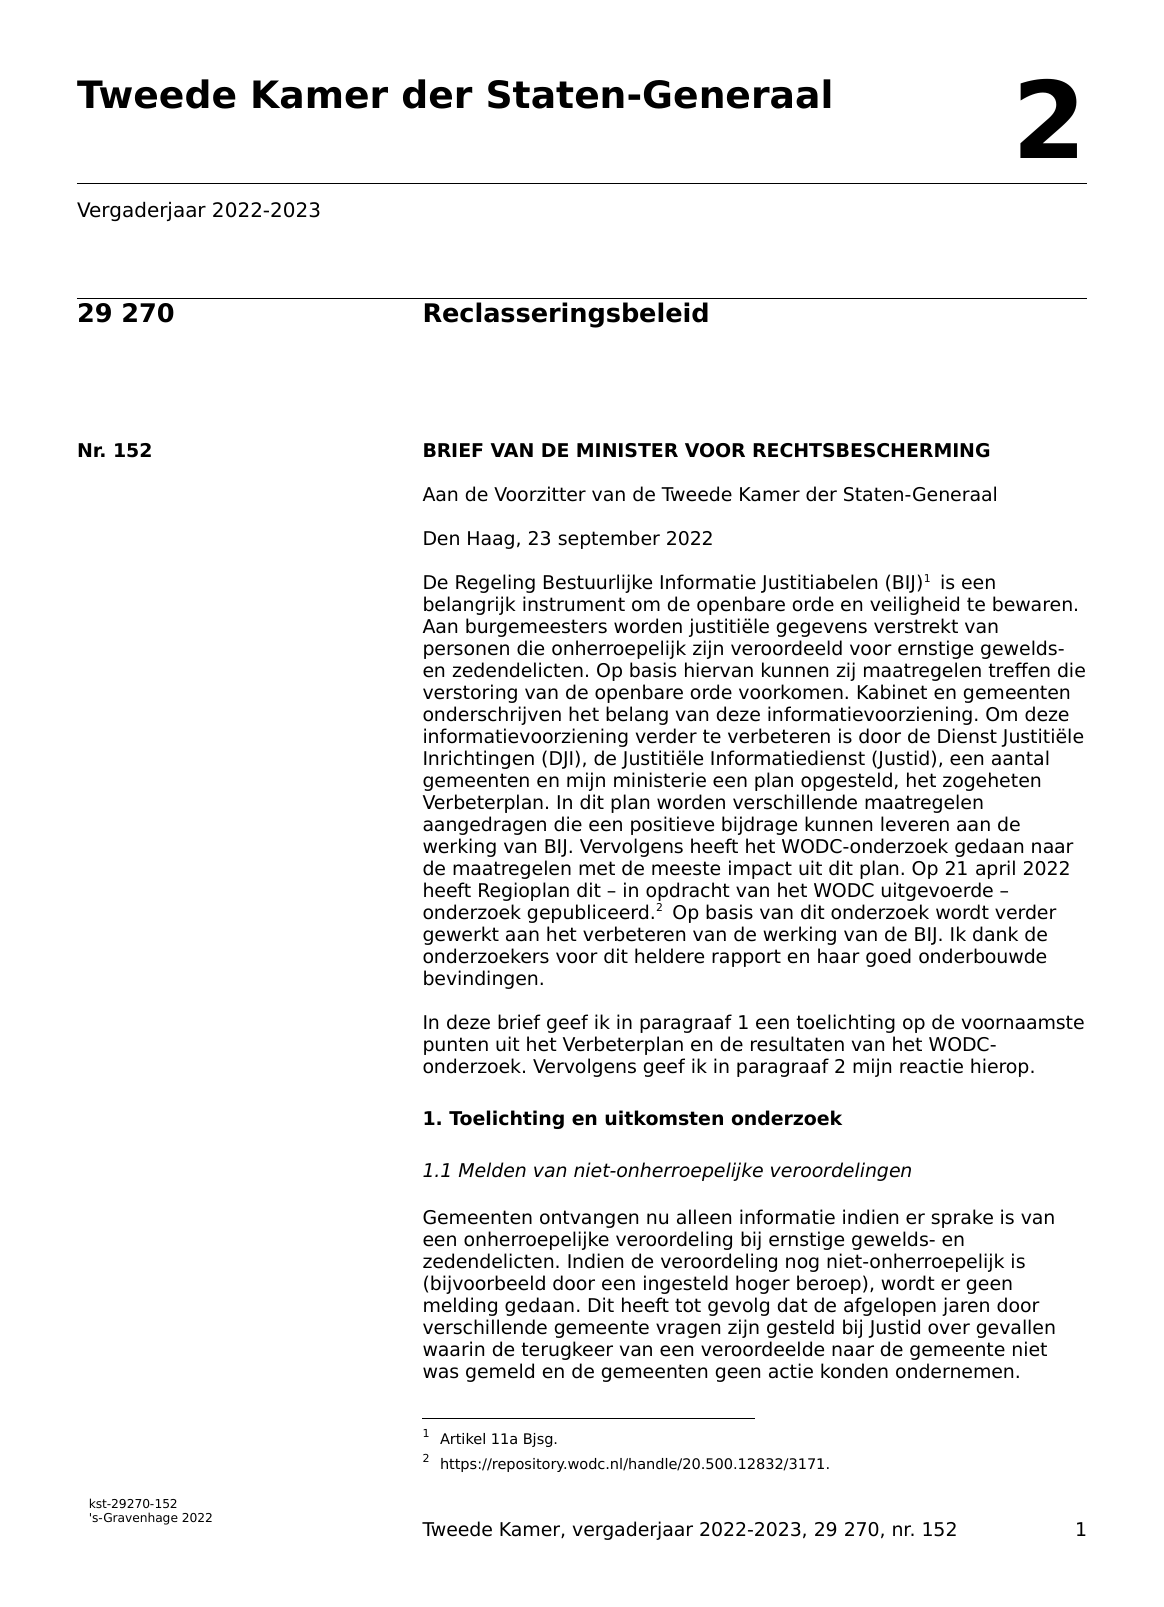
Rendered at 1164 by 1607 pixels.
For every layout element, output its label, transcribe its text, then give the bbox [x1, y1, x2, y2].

subtitle 1. Toelichting en uitkomsten onderzoek [422, 1108, 1087, 1130]
text Artikel 11a Bjsg. [422, 1427, 1087, 1449]
text Aan de Voorzitter van de Tweede Kamer der Staten-Generaal [422, 484, 1087, 506]
text Gemeenten ontvangen nu alleen informatie indien er sprake is van een onherroepelijke veroordeling bij ernstige gewelds- en zedendelicten. Indien de veroordeling nog niet-onherroepelijk is (bijvoorbeeld door een ingesteld hoger beroep), wordt er geen melding gedaan. Dit heeft tot gevolg dat de afgelopen jaren door verschillende gemeente vragen zijn gesteld bij Justid over gevallen waarin de terugkeer van een veroordeelde naar de gemeente niet was gemeld en de gemeenten geen actie konden ondernemen. [422, 1207, 1087, 1383]
subtitle 29 270 Reclasseringsbeleid [77, 299, 1087, 329]
subtitle Nr. 152 BRIEF VAN DE MINISTER VOOR RECHTSBESCHERMING [77, 440, 1087, 462]
text Den Haag, 23 september 2022 [422, 528, 1087, 550]
table_cell Vergaderjaar 2022-2023 [77, 184, 1087, 298]
text In deze brief geef ik in paragraaf 1 een toelichting op de voornaamste punten uit het Verbeterplan en de resultaten van het WODC-onderzoek. Vervolgens geef ik in paragraaf 2 mijn reactie hierop. [422, 1012, 1087, 1078]
table_header Tweede Kamer der Staten-Generaal [77, 59, 886, 183]
text kst-29270-152 [88, 1497, 323, 1511]
text De Regeling Bestuurlijke Informatie Justitiabelen (BIJ) is een belangrijk instrument om de openbare orde en veiligheid te bewaren. Aan burgemeesters worden justitiële gegevens verstrekt van personen die onherroepelijk zijn veroordeeld voor ernstige gewelds- en zedendelicten. Op basis hiervan kunnen zij maatregelen treffen die verstoring van de openbare orde voorkomen. Kabinet en gemeenten onderschrijven het belang van deze informatievoorziening. Om deze informatievoorziening verder te verbeteren is door de Dienst Justitiële Inrichtingen (DJI), de Justitiële Informatiedienst (Justid), een aantal gemeenten en mijn ministerie een plan opgesteld, het zogeheten Verbeterplan. In dit plan worden verschillende maatregelen aangedragen die een positieve bijdrage kunnen leveren aan de werking van BIJ. Vervolgens heeft het WODC-onderzoek gedaan naar de maatregelen met de meeste impact uit dit plan. Op 21 april 2022 heeft Regioplan dit – in opdracht van het WODC uitgevoerde – onderzoek gepubliceerd. Op basis van dit onderzoek wordt verder gewerkt aan het verbeteren van de werking van de BIJ. Ik dank de onderzoekers voor dit heldere rapport en haar goed onderbouwde bevindingen. [422, 572, 1087, 990]
table_header 2 [886, 59, 1087, 183]
text https://repository.wodc.nl/handle/20.500.12832/3171. [422, 1452, 1087, 1474]
text 's-Gravenhage 2022 [88, 1511, 323, 1525]
subtitle 1.1 Melden van niet-onherroepelijke veroordelingen [422, 1160, 1087, 1182]
